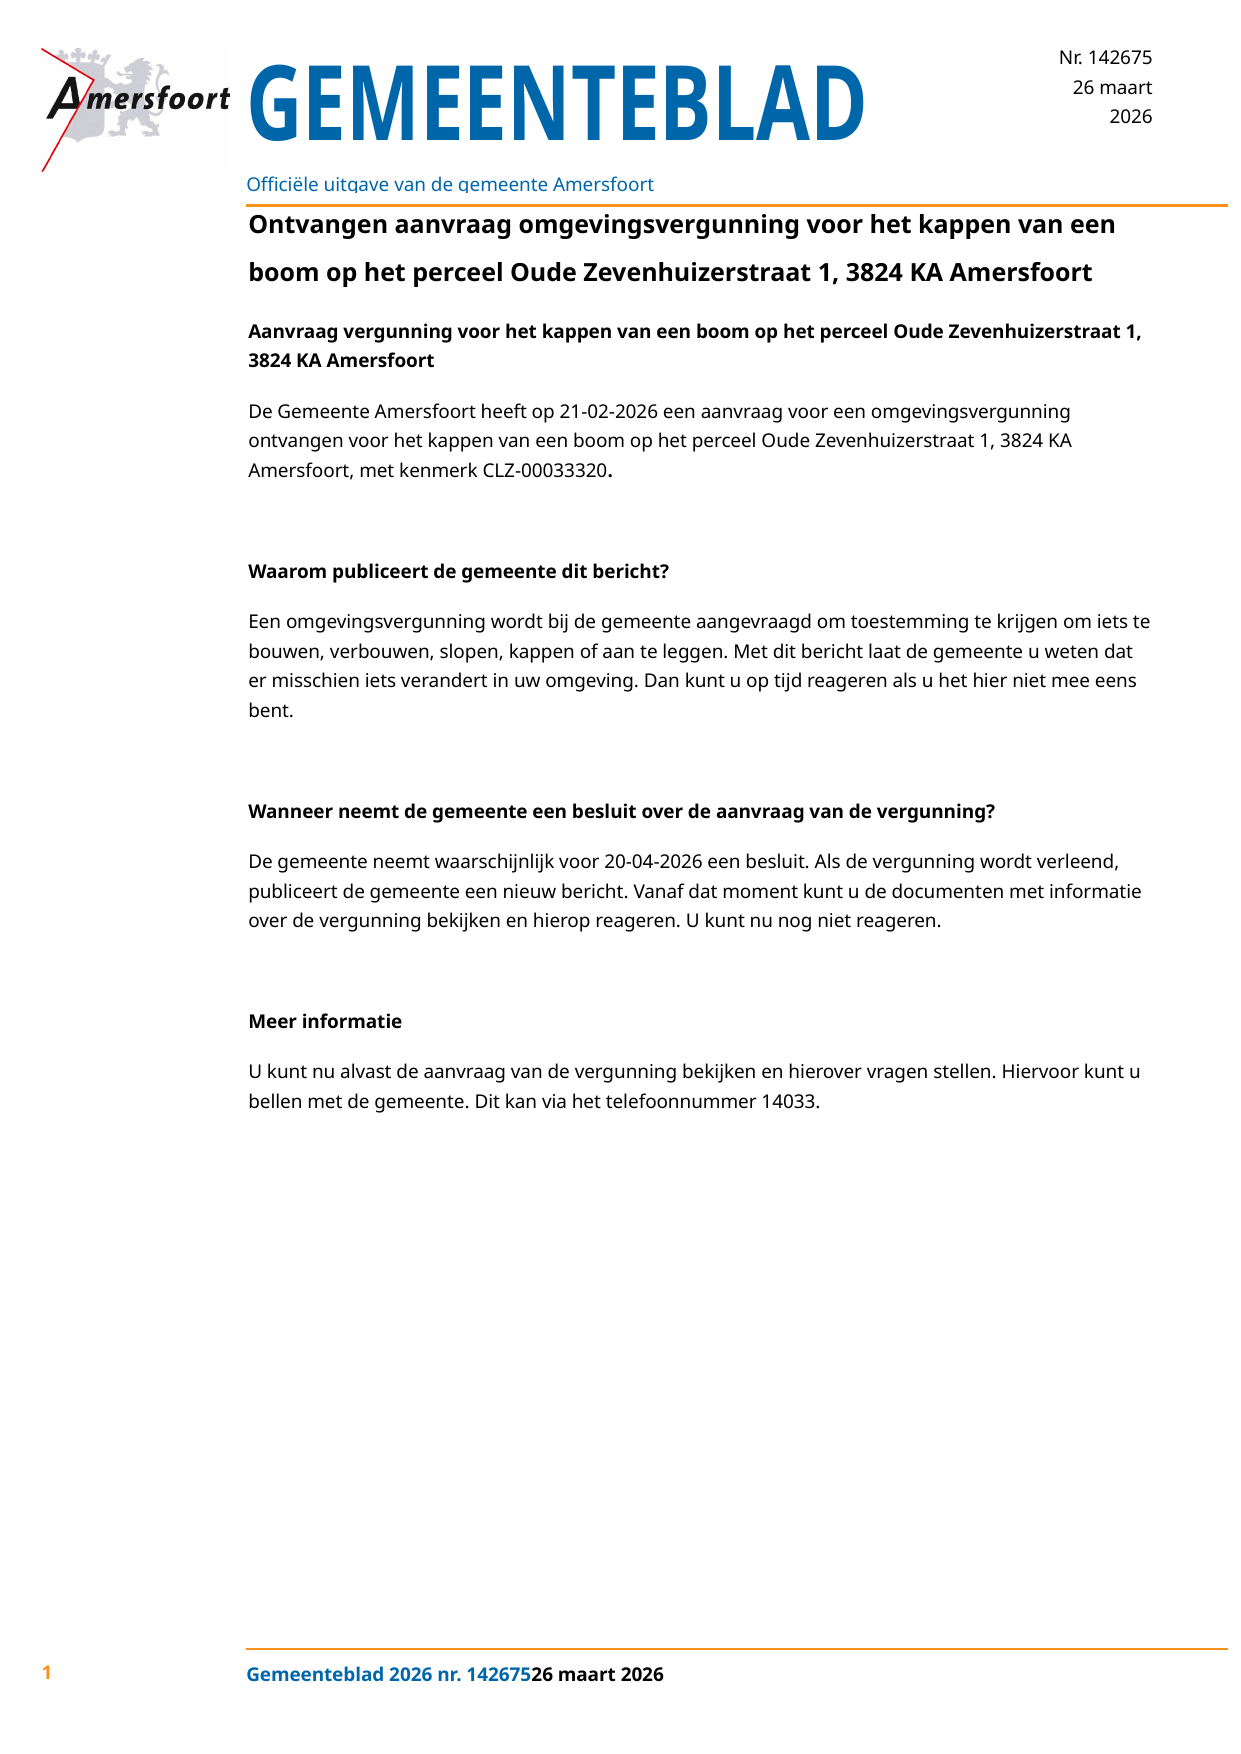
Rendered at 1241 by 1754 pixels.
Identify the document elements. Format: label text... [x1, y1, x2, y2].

text Meer informatie [248, 1008, 1152, 1034]
text Aanvraag vergunning voor het kappen van een boom op het perceel Oude Zevenhuizerstraat 1, 3824 KA Amersfoort [248, 318, 1152, 373]
text Waarom publiceert de gemeente dit bericht? [248, 558, 1152, 584]
text Wanneer neemt de gemeente een besluit over de aanvraag van de vergunning? [248, 798, 1152, 824]
picture [41, 47, 231, 172]
text Ontvangen aanvraag omgevingsvergunning voor het kappen van een boom op het perceel Oude Zevenhuizerstraat 1, 3824 KA Amersfoort [248, 207, 1152, 288]
text De Gemeente Amersfoort heeft op 21-02-2026 een aanvraag voor een omgevingsvergunning ontvangen voor het kappen van een boom op het perceel Oude Zevenhuizerstraat 1, 3824 KA Amersfoort, met kenmerk CLZ-00033320. [248, 398, 1152, 483]
text U kunt nu alvast de aanvraag van de vergunning bekijken en hierover vragen stellen. Hiervoor kunt u bellen met de gemeente. Dit kan via het telefoonnummer 14033. [248, 1059, 1152, 1114]
text Een omgevingsvergunning wordt bij de gemeente aangevraagd om toestemming te krijgen om iets te bouwen, verbouwen, slopen, kappen of aan te leggen. Met dit bericht laat de gemeente u weten dat er misschien iets verandert in uw omgeving. Dan kunt u op tijd reageren als u het hier niet mee eens bent. [248, 608, 1152, 723]
text De gemeente neemt waarschijnlijk voor 20-04-2026 een besluit. Als de vergunning wordt verleend, publiceert de gemeente een nieuw bericht. Vanaf dat moment kunt u de documenten met informatie over de vergunning bekijken en hierop reageren. U kunt nu nog niet reageren. [248, 848, 1152, 933]
